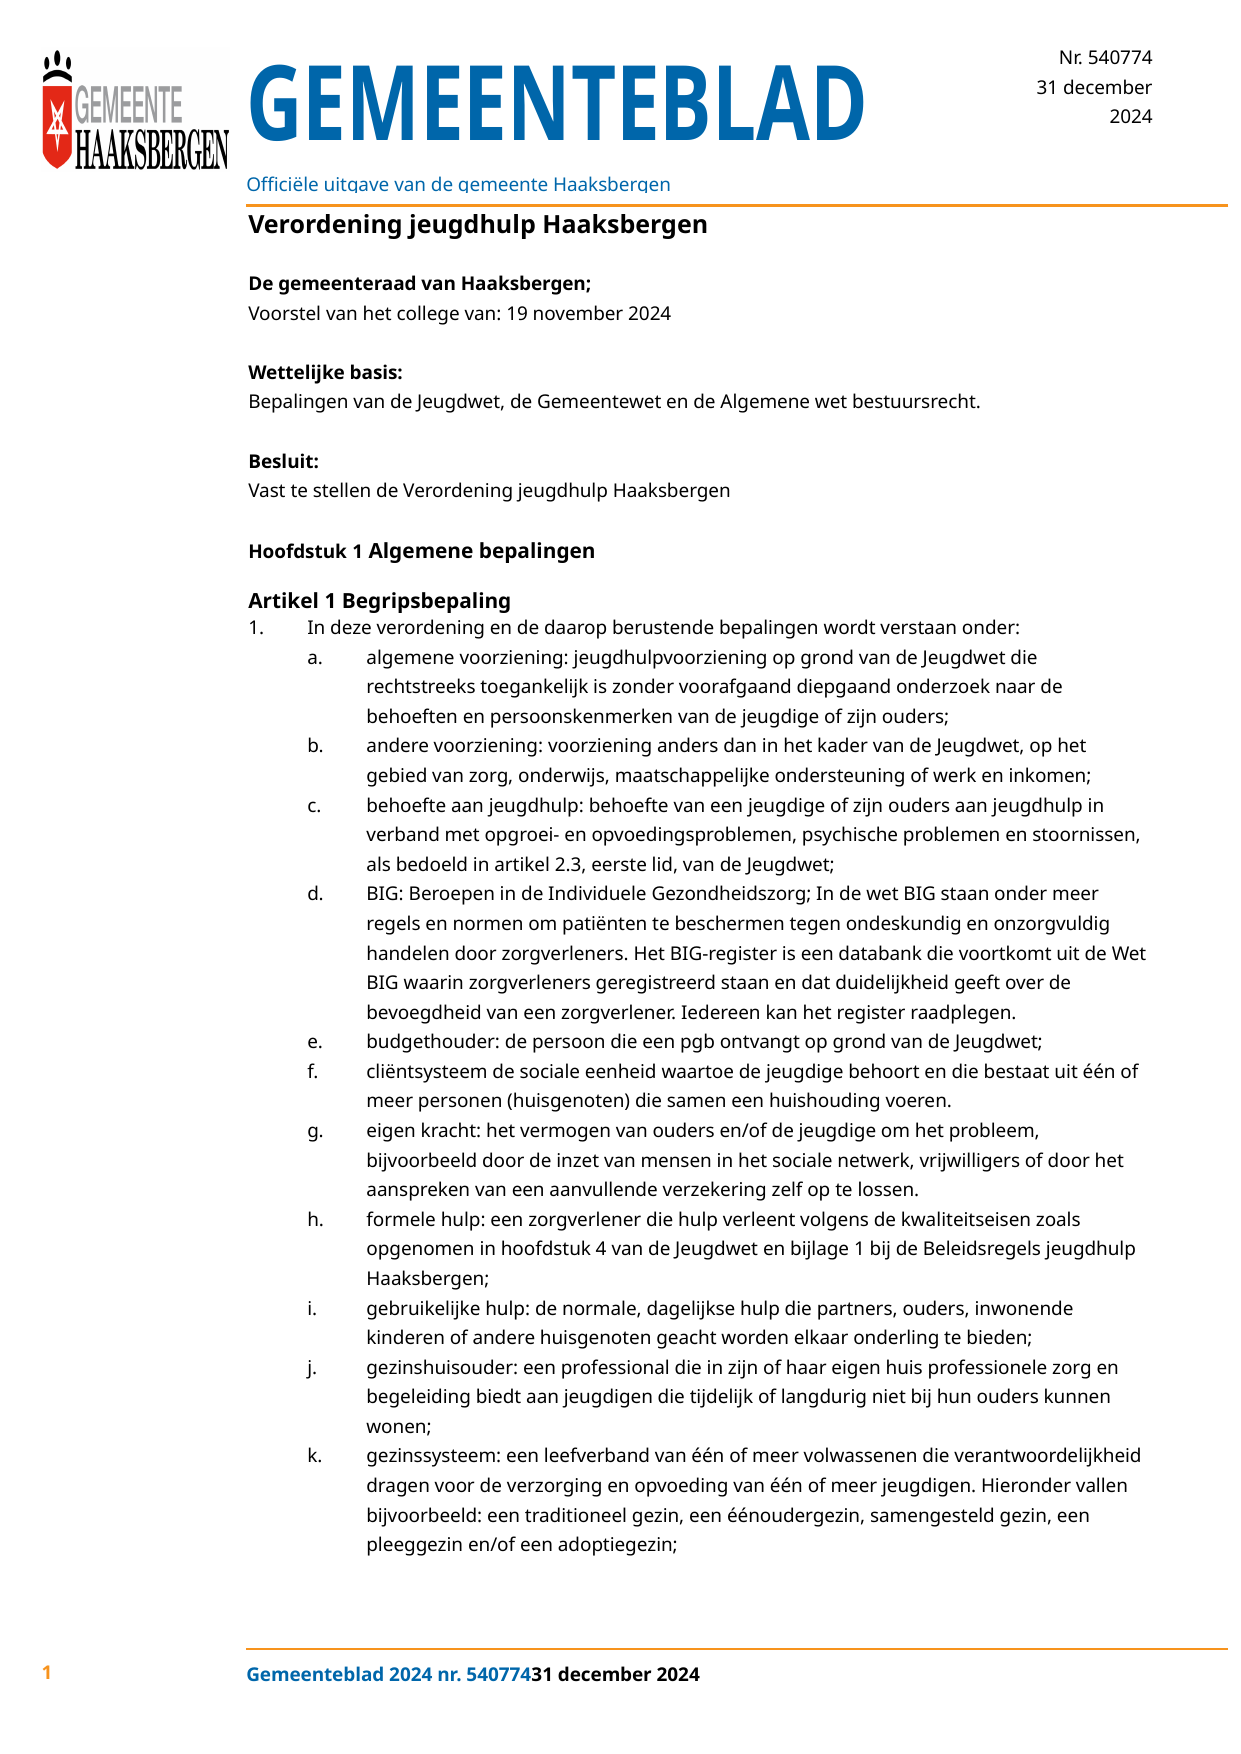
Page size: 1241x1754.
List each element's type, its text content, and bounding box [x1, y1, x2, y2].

list gezinshuisouder: een professional die in zijn of haar eigen huis professionele zorg en begeleiding biedt aan jeugdigen die tijdelijk of langdurig niet bij hun ouders kunnen wonen; [307, 1354, 1152, 1439]
text Bepalingen van de Jeugdwet, de Gemeentewet en de Algemene wet bestuursrecht. [248, 389, 1152, 414]
list eigen kracht: het vermogen van ouders en/of de jeugdige om het probleem, bijvoorbeeld door de inzet van mensen in het sociale netwerk, vrijwilligers of door het aanspreken van een aanvullende verzekering zelf op te lossen. [307, 1117, 1152, 1202]
list BIG: Beroepen in de Individuele Gezondheidszorg; In de wet BIG staan onder meer regels en normen om patiënten te beschermen tegen ondeskundig en onzorgvuldig handelen door zorgverleners. Het BIG-register is een databank die voortkomt uit de Wet BIG waarin zorgverleners geregistreerd staan en dat duidelijkheid geeft over de bevoegdheid van een zorgverlener. Iedereen kan het register raadplegen. [307, 881, 1152, 1024]
text De gemeenteraad van Haaksbergen; [248, 270, 1152, 296]
list behoefte aan jeugdhulp: behoefte van een jeugdige of zijn ouders aan jeugdhulp in verband met opgroei- en opvoedingsproblemen, psychische problemen en stoornissen, als bedoeld in artikel 2.3, eerste lid, van de Jeugdwet; [307, 792, 1152, 877]
text Artikel 1 Begripsbepaling [248, 586, 1152, 614]
list gezinssysteem: een leefverband van één of meer volwassenen die verantwoordelijkheid dragen voor de verzorging en opvoeding van één of meer jeugdigen. Hieronder vallen bijvoorbeeld: een traditioneel gezin, een éénoudergezin, samengesteld gezin, een pleeggezin en/of een adoptiegezin; [307, 1443, 1152, 1557]
text Wettelijke basis: [248, 359, 1152, 385]
list gebruikelijke hulp: de normale, dagelijkse hulp die partners, ouders, inwonende kinderen of andere huisgenoten geacht worden elkaar onderling te bieden; [307, 1295, 1152, 1350]
text Vast te stellen de Verordening jeugdhulp Haaksbergen [248, 477, 1152, 503]
list In deze verordening en de daarop berustende bepalingen wordt verstaan onder: [248, 614, 1152, 640]
list formele hulp: een zorgverlener die hulp verleent volgens de kwaliteitseisen zoals opgenomen in hoofdstuk 4 van de Jeugdwet en bijlage 1 bij de Beleidsregels jeugdhulp Haaksbergen; [307, 1206, 1152, 1291]
list budgethouder: de persoon die een pgb ontvangt op grond van de Jeugdwet; [307, 1028, 1152, 1054]
list cliëntsysteem de sociale eenheid waartoe de jeugdige behoort en die bestaat uit één of meer personen (huisgenoten) die samen een huishouding voeren. [307, 1058, 1152, 1113]
list andere voorziening: voorziening anders dan in het kader van de Jeugdwet, op het gebied van zorg, onderwijs, maatschappelijke ondersteuning of werk en inkomen; [307, 733, 1152, 788]
text Hoofdstuk 1 Algemene bepalingen [248, 537, 1152, 565]
picture [41, 47, 231, 172]
text Besluit: [248, 448, 1152, 473]
list algemene voorziening: jeugdhulpvoorziening op grond van de Jeugdwet die rechtstreeks toegankelijk is zonder voorafgaand diepgaand onderzoek naar de behoeften en persoonskenmerken van de jeugdige of zijn ouders; [307, 644, 1152, 729]
text Verordening jeugdhulp Haaksbergen [248, 207, 1152, 241]
text Voorstel van het college van: 19 november 2024 [248, 300, 1152, 326]
